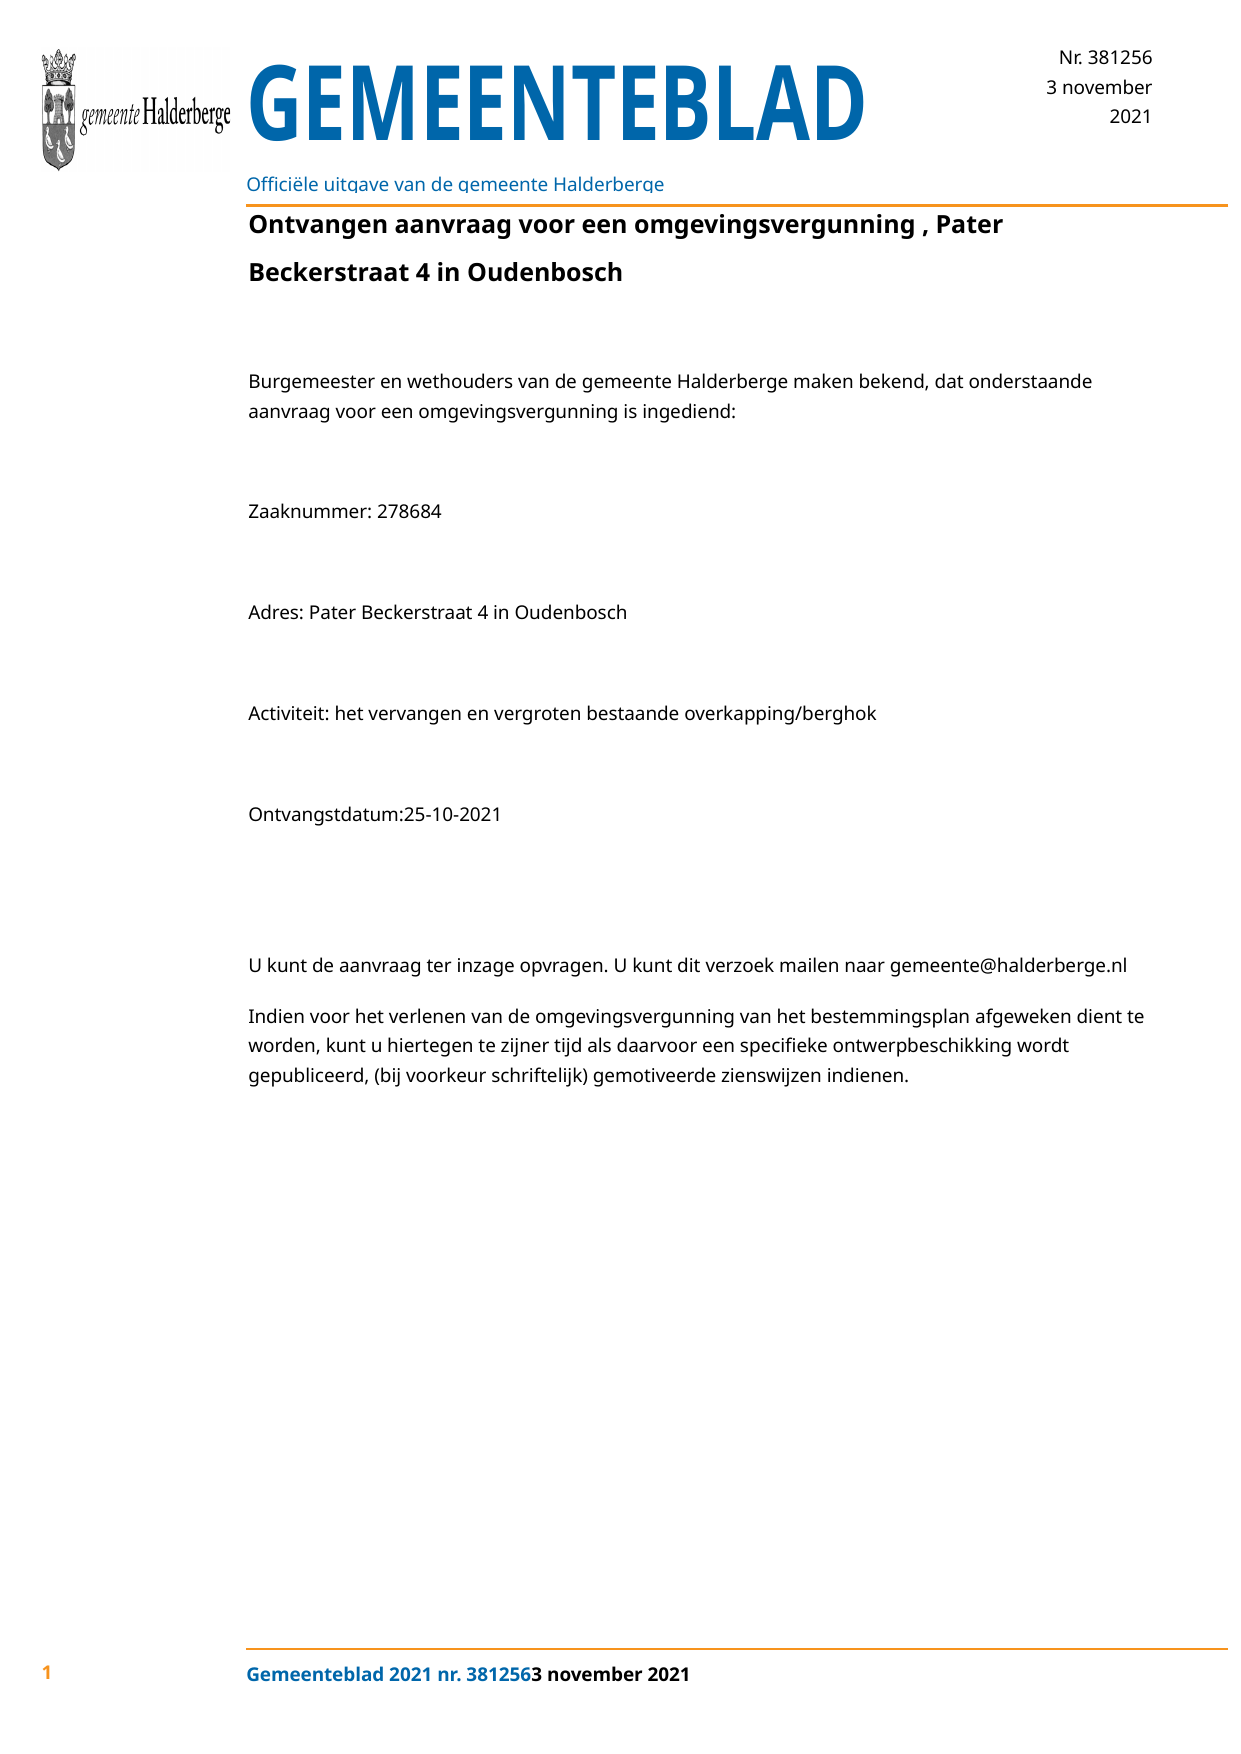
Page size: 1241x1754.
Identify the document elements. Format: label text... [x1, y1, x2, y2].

text Ontvangstdatum:25-10-2021 [248, 801, 1152, 827]
text Zaaknummer: 278684 [248, 499, 1152, 524]
text Adres: Pater Beckerstraat 4 in Oudenbosch [248, 599, 1152, 625]
text Indien voor het verlenen van de omgevingsvergunning van het bestemmingsplan afgeweken dient te worden, kunt u hiertegen te zijner tijd als daarvoor een specifieke ontwerpbeschikking wordt gepubliceerd, (bij voorkeur schriftelijk) gemotiveerde zienswijzen indienen. [248, 1003, 1152, 1088]
text Activiteit: het vervangen en vergroten bestaande overkapping/berghok [248, 700, 1152, 726]
text Burgemeester en wethouders van de gemeente Halderberge maken bekend, dat onderstaande aanvraag voor een omgevingsvergunning is ingediend: [248, 368, 1152, 424]
picture [41, 47, 231, 172]
text Ontvangen aanvraag voor een omgevingsvergunning , Pater Beckerstraat 4 in Oudenbosch [248, 207, 1152, 288]
text U kunt de aanvraag ter inzage opvragen. U kunt dit verzoek mailen naar gemeente@halderberge.nl [248, 952, 1152, 978]
